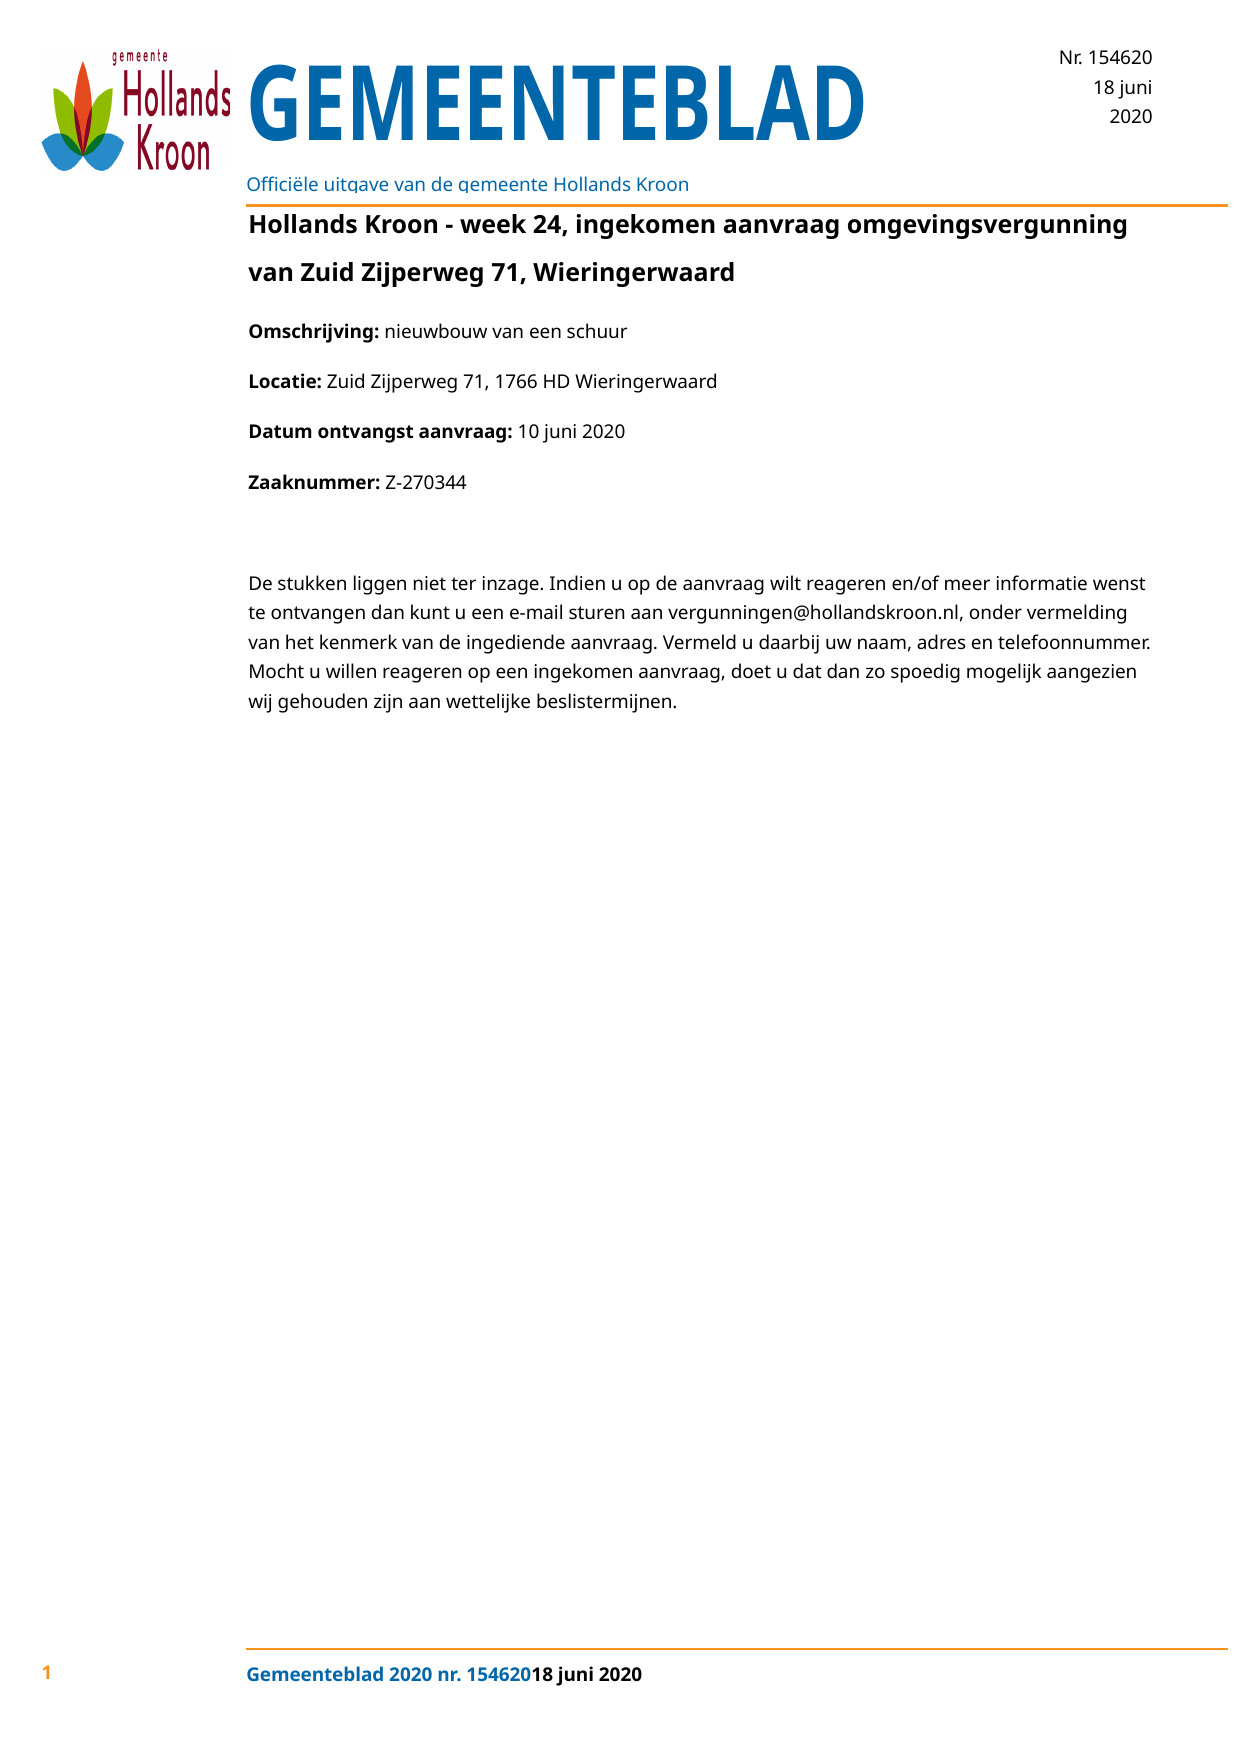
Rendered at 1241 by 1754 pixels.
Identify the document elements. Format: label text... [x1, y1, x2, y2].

text Zaaknummer: Z-270344 [248, 469, 1152, 495]
text Locatie: Zuid Zijperweg 71, 1766 HD Wieringerwaard [248, 368, 1152, 394]
text Hollands Kroon - week 24, ingekomen aanvraag omgevingsvergunning van Zuid Zijperweg 71, Wieringerwaard [248, 207, 1152, 288]
text Omschrijving: nieuwbouw van een schuur [248, 318, 1152, 344]
picture [41, 47, 231, 172]
text Datum ontvangst aanvraag: 10 juni 2020 [248, 419, 1152, 444]
text De stukken liggen niet ter inzage. Indien u op de aanvraag wilt reageren en/of meer informatie wenst te ontvangen dan kunt u een e-mail sturen aan vergunningen@hollandskroon.nl, onder vermelding van het kenmerk van de ingediende aanvraag. Vermeld u daarbij uw naam, adres en telefoonnummer. Mocht u willen reageren op een ingekomen aanvraag, doet u dat dan zo spoedig mogelijk aangezien wij gehouden zijn aan wettelijke beslistermijnen. [248, 570, 1152, 714]
